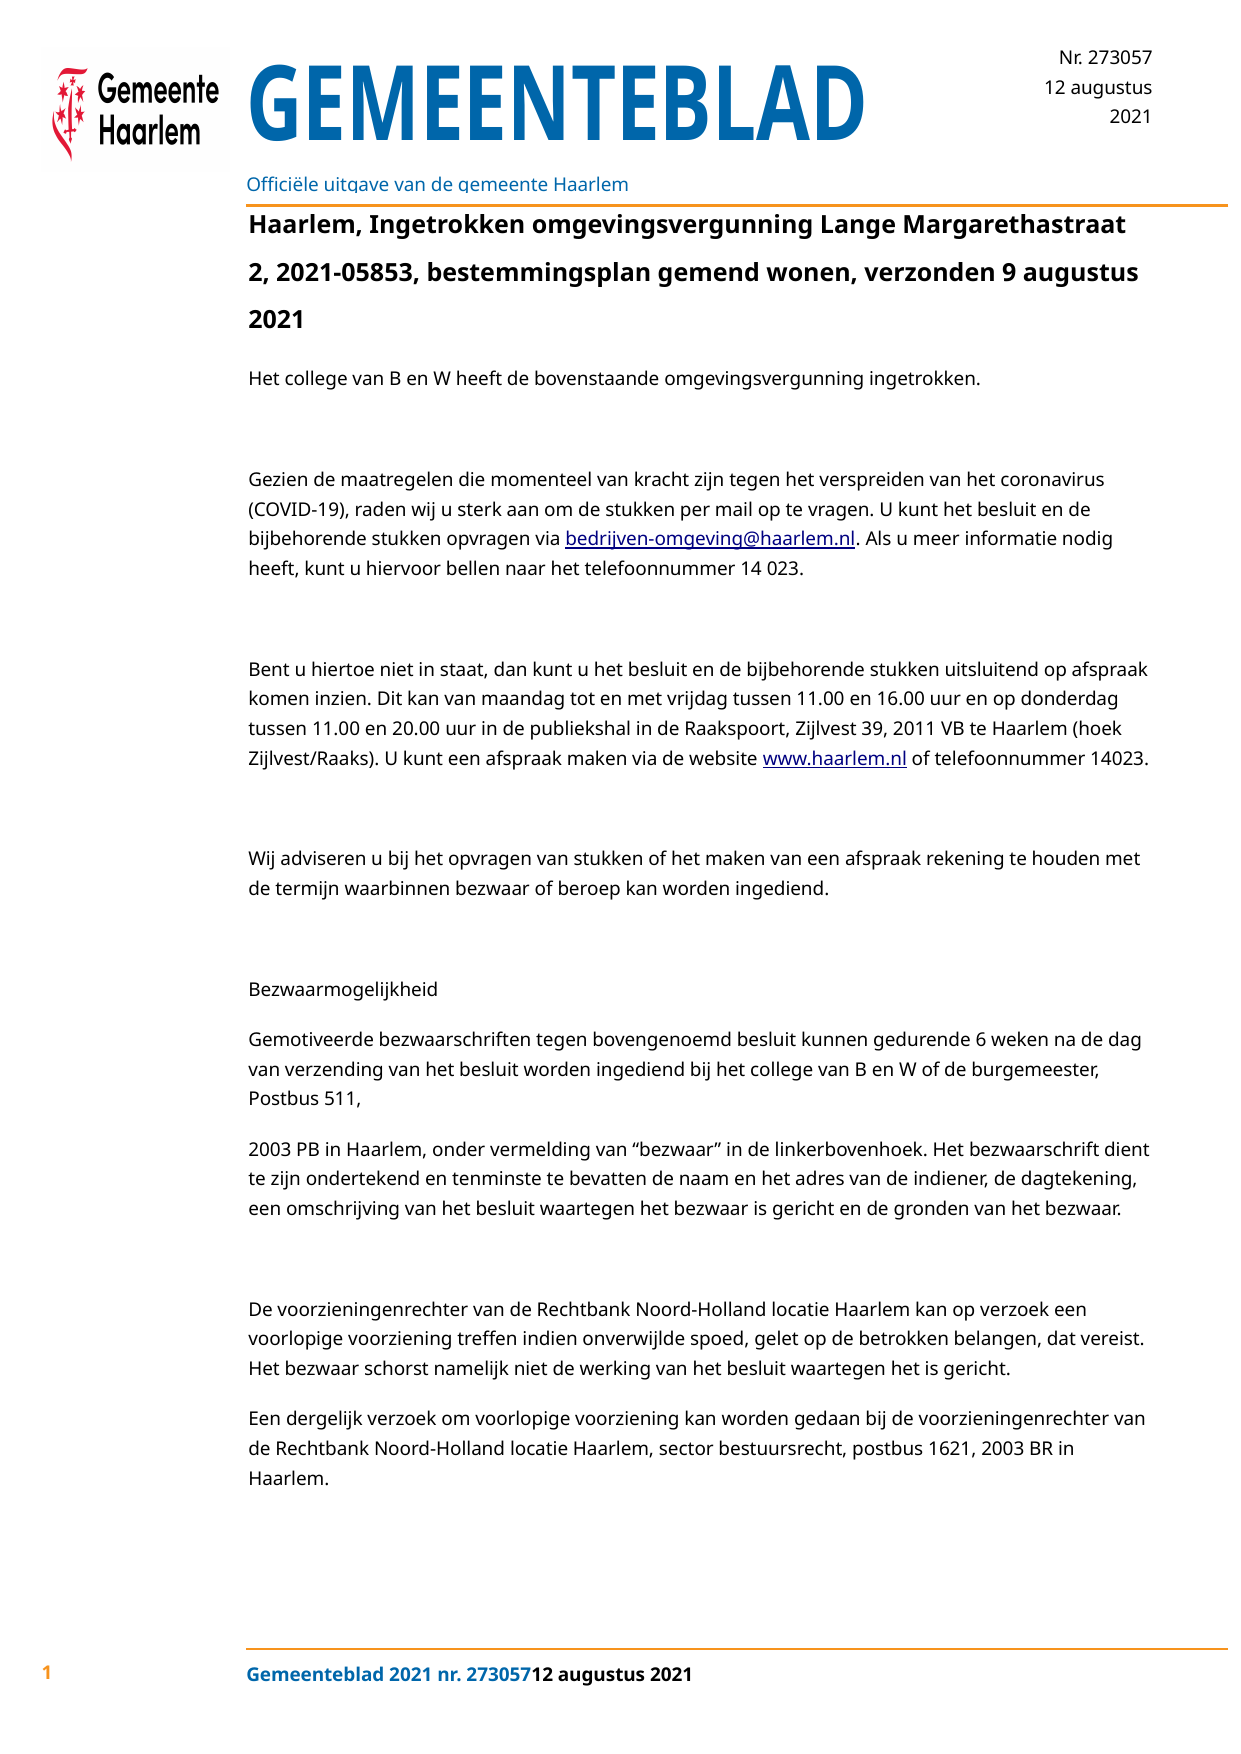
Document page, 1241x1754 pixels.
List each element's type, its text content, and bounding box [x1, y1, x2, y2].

text Haarlem, Ingetrokken omgevingsvergunning Lange Margarethastraat 2, 2021-05853, bestemmingsplan gemend wonen, verzonden 9 augustus 2021 [248, 207, 1152, 336]
text Gezien de maatregelen die momenteel van kracht zijn tegen het verspreiden van het coronavirus (COVID-19), raden wij u sterk aan om de stukken per mail op te vragen. U kunt het besluit en de bijbehorende stukken opvragen via bedrijven-omgeving@haarlem.nl. Als u meer informatie nodig heeft, kunt u hiervoor bellen naar het telefoonnummer 14 023. [248, 466, 1152, 581]
text Bent u hiertoe niet in staat, dan kunt u het besluit en de bijbehorende stukken uitsluitend op afspraak komen inzien. Dit kan van maandag tot en met vrijdag tussen 11.00 en 16.00 uur en op donderdag tussen 11.00 en 20.00 uur in de publiekshal in de Raakspoort, Zijlvest 39, 2011 VB te Haarlem (hoek Zijlvest/Raaks). U kunt een afspraak maken via de website www.haarlem.nl of telefoonnummer 14023. [248, 656, 1152, 770]
text Wij adviseren u bij het opvragen van stukken of het maken van een afspraak rekening te houden met de termijn waarbinnen bezwaar of beroep kan worden ingediend. [248, 846, 1152, 901]
text 2003 PB in Haarlem, onder vermelding van “bezwaar” in de linkerbovenhoek. Het bezwaarschrift dient te zijn ondertekend en tenminste te bevatten de naam en het adres van de indiener, de dagtekening, een omschrijving van het besluit waartegen het bezwaar is gericht en de gronden van het bezwaar. [248, 1136, 1152, 1221]
text Een dergelijk verzoek om voorlopige voorziening kan worden gedaan bij de voorzieningenrechter van de Rechtbank Noord-Holland locatie Haarlem, sector bestuursrecht, postbus 1621, 2003 BR in Haarlem. [248, 1406, 1152, 1490]
text Het college van B en W heeft de bovenstaande omgevingsvergunning ingetrokken. [248, 366, 1152, 391]
text Bezwaarmogelijkheid [248, 976, 1152, 1002]
text De voorzieningenrechter van de Rechtbank Noord-Holland locatie Haarlem kan op verzoek een voorlopige voorziening treffen indien onverwijlde spoed, gelet op de betrokken belangen, dat vereist. Het bezwaar schorst namelijk niet de werking van het besluit waartegen het is gericht. [248, 1296, 1152, 1381]
text Gemotiveerde bezwaarschriften tegen bovengenoemd besluit kunnen gedurende 6 weken na de dag van verzending van het besluit worden ingediend bij het college van B en W of de burgemeester, Postbus 511, [248, 1026, 1152, 1111]
picture [41, 47, 231, 172]
